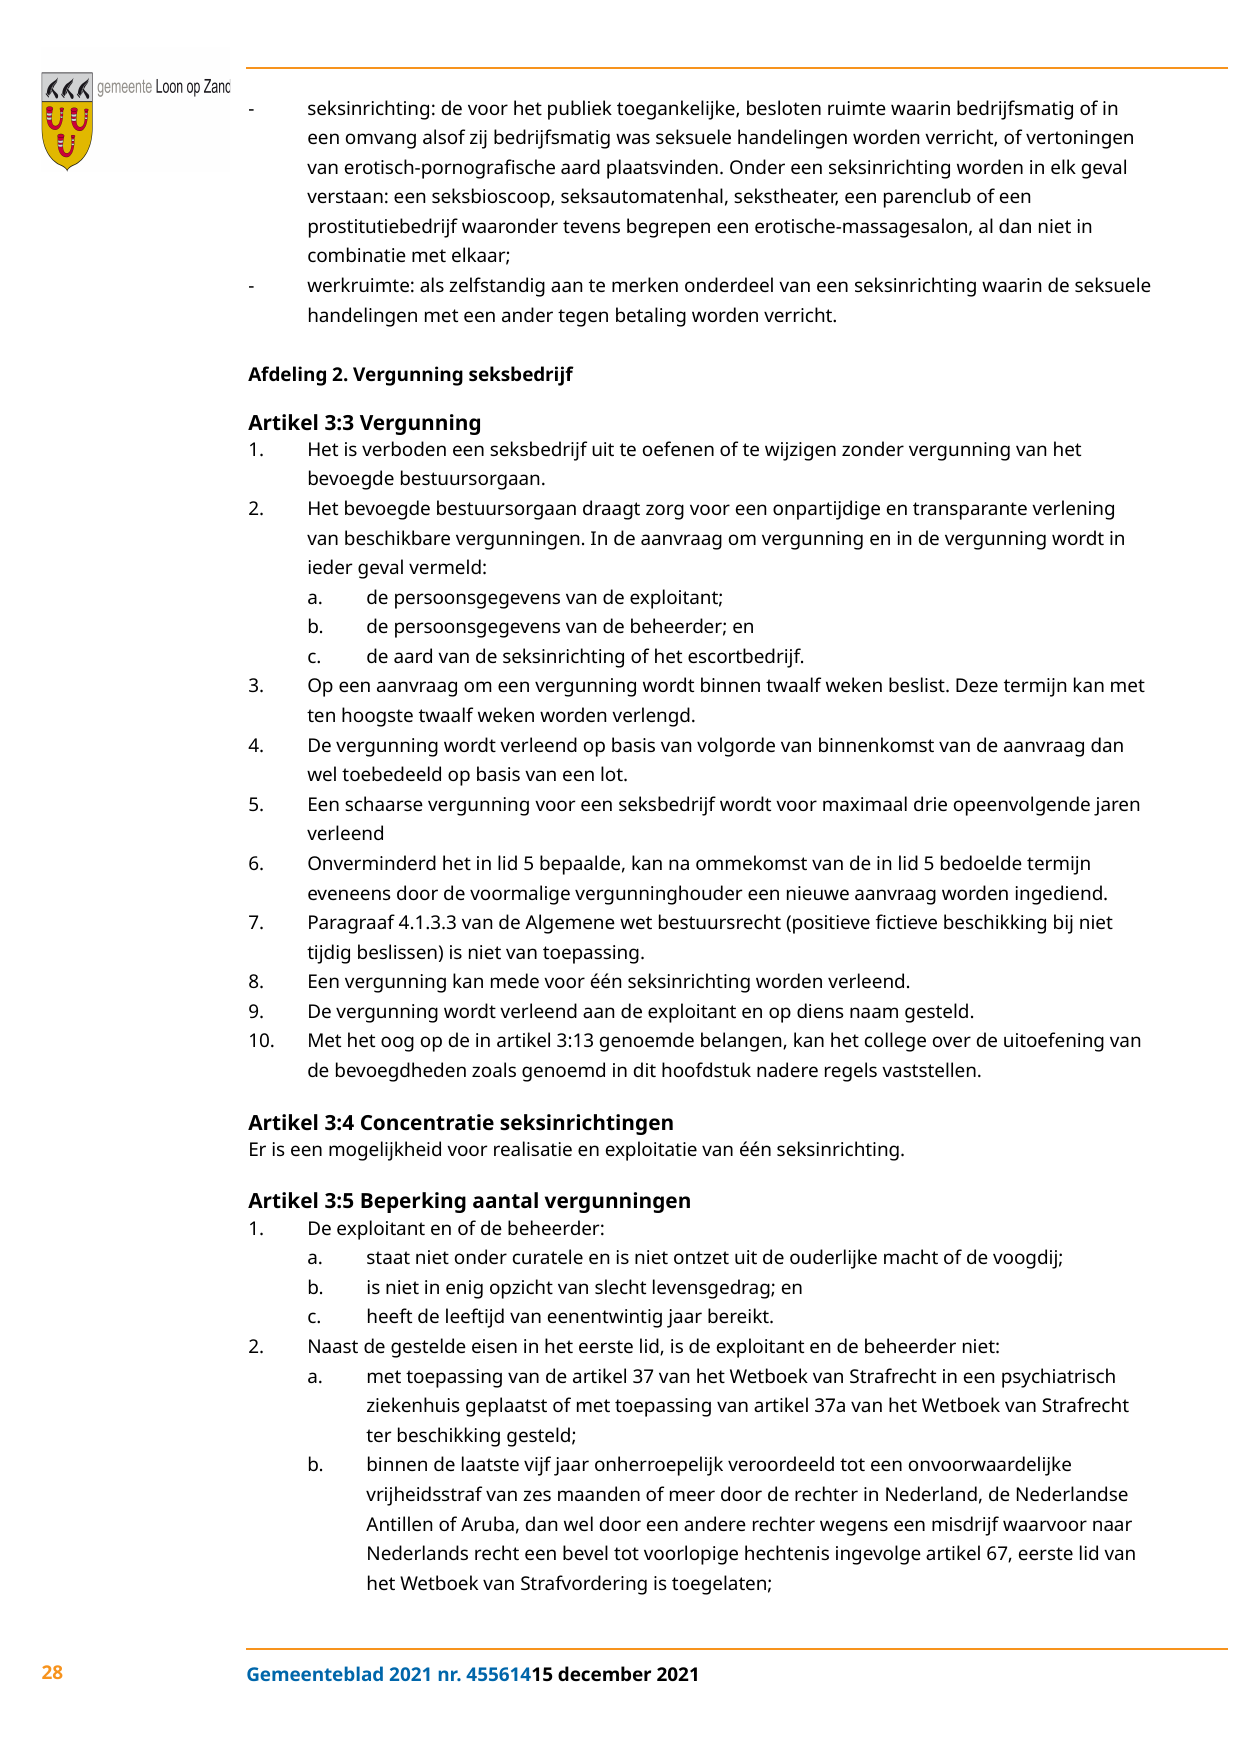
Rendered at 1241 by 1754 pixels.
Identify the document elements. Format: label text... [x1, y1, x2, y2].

list De exploitant en of de beheerder: [248, 1215, 1152, 1241]
list staat niet onder curatele en is niet ontzet uit de ouderlijke macht of de voogdij; [307, 1244, 1152, 1270]
text Artikel 3:3 Vergunning [248, 408, 1152, 436]
list Een schaarse vergunning voor een seksbedrijf wordt voor maximaal drie opeenvolgende jaren verleend [248, 791, 1152, 846]
list Het is verboden een seksbedrijf uit te oefenen of te wijzigen zonder vergunning van het bevoegde bestuursorgaan. [248, 436, 1152, 491]
text Afdeling 2. Vergunning seksbedrijf [248, 361, 1152, 387]
list Met het oog op de in artikel 3:13 genoemde belangen, kan het college over de uitoefening van de bevoegdheden zoals genoemd in dit hoofdstuk nadere regels vaststellen. [248, 1028, 1152, 1083]
text Er is een mogelijkheid voor realisatie en exploitatie van één seksinrichting. [248, 1136, 1152, 1162]
list de persoonsgegevens van de beheerder; en [307, 613, 1152, 639]
list De vergunning wordt verleend op basis van volgorde van binnenkomst van de aanvraag dan wel toebedeeld op basis van een lot. [248, 732, 1152, 787]
list De vergunning wordt verleend aan de exploitant en op diens naam gesteld. [248, 998, 1152, 1024]
list Naast de gestelde eisen in het eerste lid, is de exploitant en de beheerder niet: [248, 1333, 1152, 1359]
list werkruimte: als zelfstandig aan te merken onderdeel van een seksinrichting waarin de seksuele handelingen met een ander tegen betaling worden verricht. [248, 272, 1152, 328]
list Het bevoegde bestuursorgaan draagt zorg voor een onpartijdige en transparante verlening van beschikbare vergunningen. In de aanvraag om vergunning en in de vergunning wordt in ieder geval vermeld: [248, 495, 1152, 580]
list seksinrichting: de voor het publiek toegankelijke, besloten ruimte waarin bedrijfsmatig of in een omvang alsof zij bedrijfsmatig was seksuele handelingen worden verricht, of vertoningen van erotisch-pornografische aard plaatsvinden. Onder een seksinrichting worden in elk geval verstaan: een seksbioscoop, seksautomatenhal, sekstheater, een parenclub of een prostitutiebedrijf waaronder tevens begrepen een erotische-massagesalon, al dan niet in combinatie met elkaar; [248, 95, 1152, 268]
list is niet in enig opzicht van slecht levensgedrag; en [307, 1274, 1152, 1300]
list de aard van de seksinrichting of het escortbedrijf. [307, 643, 1152, 669]
text Artikel 3:5 Beperking aantal vergunningen [248, 1187, 1152, 1215]
list Een vergunning kan mede voor één seksinrichting worden verleend. [248, 968, 1152, 994]
list de persoonsgegevens van de exploitant; [307, 584, 1152, 610]
list binnen de laatste vijf jaar onherroepelijk veroordeeld tot een onvoorwaardelijke vrijheidsstraf van zes maanden of meer door de rechter in Nederland, de Nederlandse Antillen of Aruba, dan wel door een andere rechter wegens een misdrijf waarvoor naar Nederlands recht een bevel tot voorlopige hechtenis ingevolge artikel 67, eerste lid van het Wetboek van Strafvordering is toegelaten; [307, 1452, 1152, 1596]
list Onverminderd het in lid 5 bepaalde, kan na ommekomst van de in lid 5 bedoelde termijn eveneens door de voormalige vergunninghouder een nieuwe aanvraag worden ingediend. [248, 850, 1152, 906]
list heeft de leeftijd van eenentwintig jaar bereikt. [307, 1304, 1152, 1329]
picture [41, 47, 231, 172]
list Op een aanvraag om een vergunning wordt binnen twaalf weken beslist. Deze termijn kan met ten hoogste twaalf weken worden verlengd. [248, 673, 1152, 728]
text Artikel 3:4 Concentratie seksinrichtingen [248, 1108, 1152, 1136]
list met toepassing van de artikel 37 van het Wetboek van Strafrecht in een psychiatrisch ziekenhuis geplaatst of met toepassing van artikel 37a van het Wetboek van Strafrecht ter beschikking gesteld; [307, 1363, 1152, 1448]
list Paragraaf 4.1.3.3 van de Algemene wet bestuursrecht (positieve fictieve beschikking bij niet tijdig beslissen) is niet van toepassing. [248, 909, 1152, 965]
